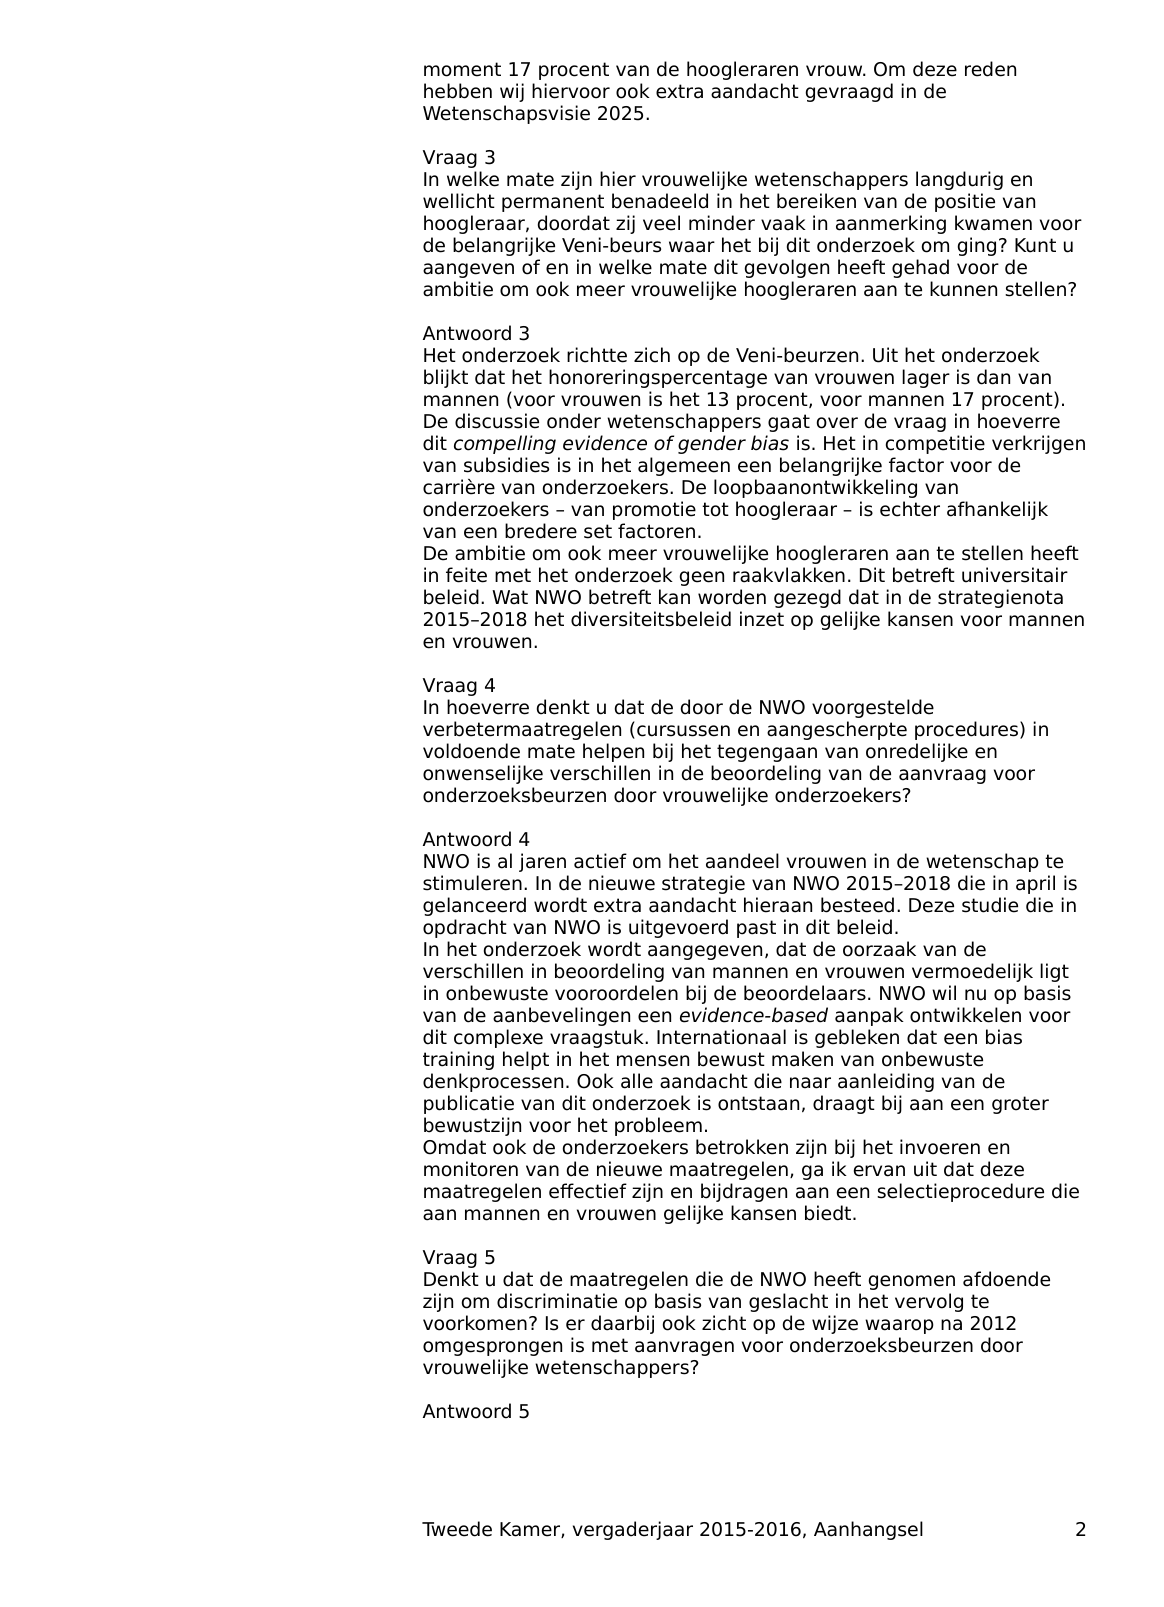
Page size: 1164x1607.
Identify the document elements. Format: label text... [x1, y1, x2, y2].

text Vraag 5 [422, 1247, 1087, 1269]
text Antwoord 5 [422, 1401, 1087, 1423]
text moment 17 procent van de hoogleraren vrouw. Om deze reden hebben wij hiervoor ook extra aandacht gevraagd in de Wetenschapsvisie 2025. [422, 59, 1087, 125]
text In hoeverre denkt u dat de door de NWO voorgestelde verbetermaatregelen (cursussen en aangescherpte procedures) in voldoende mate helpen bij het tegengaan van onredelijke en onwenselijke verschillen in de beoordeling van de aanvraag voor onderzoeksbeurzen door vrouwelijke onderzoekers? [422, 697, 1087, 807]
text Antwoord 4 [422, 829, 1087, 851]
text In het onderzoek wordt aangegeven, dat de oorzaak van de verschillen in beoordeling van mannen en vrouwen vermoedelijk ligt in onbewuste vooroordelen bij de beoordelaars. NWO wil nu op basis van de aanbevelingen een evidence-based aanpak ontwikkelen voor dit complexe vraagstuk. Internationaal is gebleken dat een bias training helpt in het mensen bewust maken van onbewuste denkprocessen. Ook alle aandacht die naar aanleiding van de publicatie van dit onderzoek is ontstaan, draagt bij aan een groter bewustzijn voor het probleem. [422, 939, 1087, 1137]
text Denkt u dat de maatregelen die de NWO heeft genomen afdoende zijn om discriminatie op basis van geslacht in het vervolg te voorkomen? Is er daarbij ook zicht op de wijze waarop na 2012 omgesprongen is met aanvragen voor onderzoeksbeurzen door vrouwelijke wetenschappers? [422, 1269, 1087, 1379]
text Vraag 4 [422, 675, 1087, 697]
text NWO is al jaren actief om het aandeel vrouwen in de wetenschap te stimuleren. In de nieuwe strategie van NWO 2015–2018 die in april is gelanceerd wordt extra aandacht hieraan besteed. Deze studie die in opdracht van NWO is uitgevoerd past in dit beleid. [422, 851, 1087, 939]
text Het onderzoek richtte zich op de Veni-beurzen. Uit het onderzoek blijkt dat het honoreringspercentage van vrouwen lager is dan van mannen (voor vrouwen is het 13 procent, voor mannen 17 procent). De discussie onder wetenschappers gaat over de vraag in hoeverre dit compelling evidence of gender bias is. Het in competitie verkrijgen van subsidies is in het algemeen een belangrijke factor voor de carrière van onderzoekers. De loopbaanontwikkeling van onderzoekers – van promotie tot hoogleraar – is echter afhankelijk van een bredere set factoren. [422, 345, 1087, 543]
text In welke mate zijn hier vrouwelijke wetenschappers langdurig en wellicht permanent benadeeld in het bereiken van de positie van hoogleraar, doordat zij veel minder vaak in aanmerking kwamen voor de belangrijke Veni-beurs waar het bij dit onderzoek om ging? Kunt u aangeven of en in welke mate dit gevolgen heeft gehad voor de ambitie om ook meer vrouwelijke hoogleraren aan te kunnen stellen? [422, 169, 1087, 301]
text Antwoord 3 [422, 323, 1087, 345]
text De ambitie om ook meer vrouwelijke hoogleraren aan te stellen heeft in feite met het onderzoek geen raakvlakken. Dit betreft universitair beleid. Wat NWO betreft kan worden gezegd dat in de strategienota 2015–2018 het diversiteitsbeleid inzet op gelijke kansen voor mannen en vrouwen. [422, 543, 1087, 653]
text Omdat ook de onderzoekers betrokken zijn bij het invoeren en monitoren van de nieuwe maatregelen, ga ik ervan uit dat deze maatregelen effectief zijn en bijdragen aan een selectieprocedure die aan mannen en vrouwen gelijke kansen biedt. [422, 1137, 1087, 1225]
text Vraag 3 [422, 147, 1087, 169]
